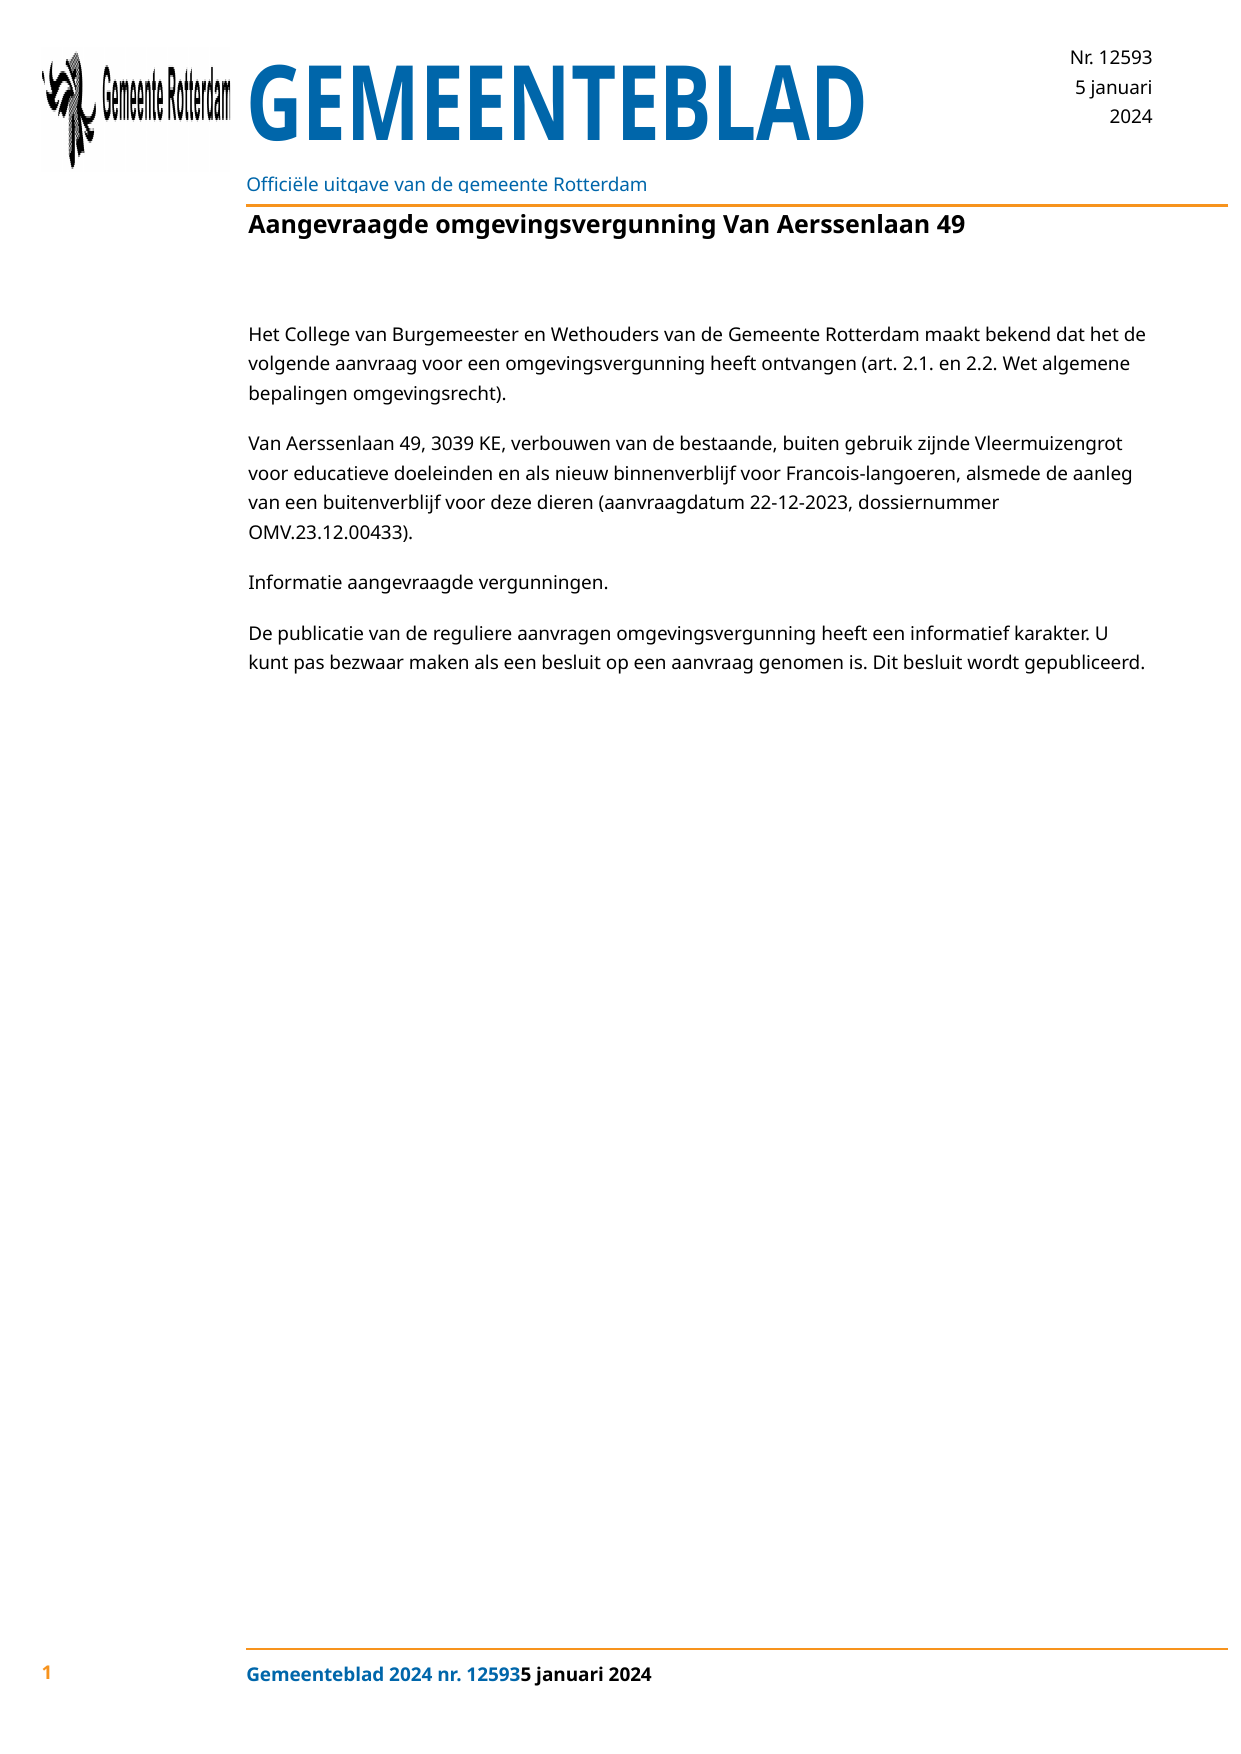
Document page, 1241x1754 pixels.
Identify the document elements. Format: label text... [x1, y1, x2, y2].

text Aangevraagde omgevingsvergunning Van Aerssenlaan 49 [248, 207, 1152, 241]
text Het College van Burgemeester en Wethouders van de Gemeente Rotterdam maakt bekend dat het de volgende aanvraag voor een omgevingsvergunning heeft ontvangen (art. 2.1. en 2.2. Wet algemene bepalingen omgevingsrecht). [248, 321, 1152, 406]
picture [41, 47, 231, 172]
text Van Aerssenlaan 49, 3039 KE, verbouwen van de bestaande, buiten gebruik zijnde Vleermuizengrot voor educatieve doeleinden en als nieuw binnenverblijf voor Francois-langoeren, alsmede de aanleg van een buitenverblijf voor deze dieren (aanvraagdatum 22-12-2023, dossiernummer OMV.23.12.00433). [248, 430, 1152, 545]
text De publicatie van de reguliere aanvragen omgevingsvergunning heeft een informatief karakter. U kunt pas bezwaar maken als een besluit op een aanvraag genomen is. Dit besluit wordt gepubliceerd. [248, 620, 1152, 675]
text Informatie aangevraagde vergunningen. [248, 569, 1152, 595]
